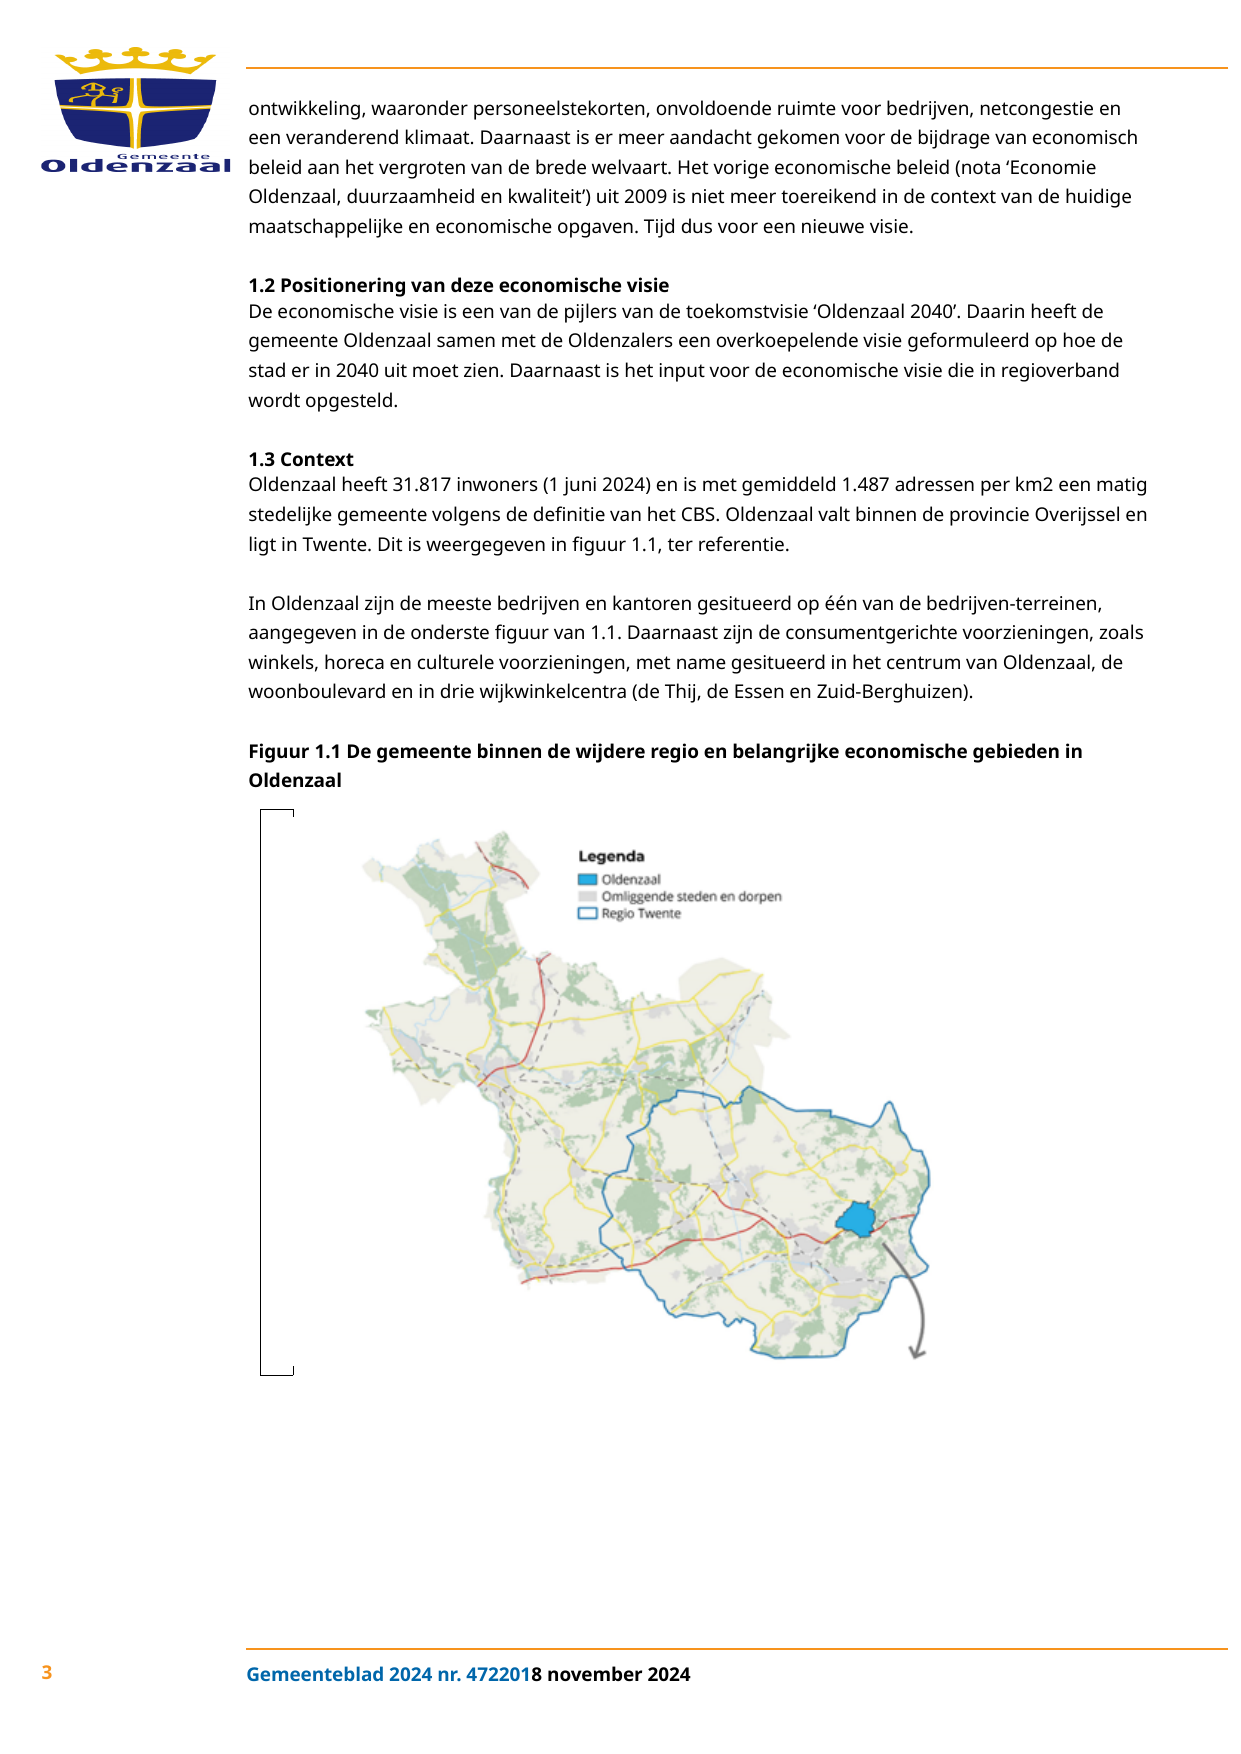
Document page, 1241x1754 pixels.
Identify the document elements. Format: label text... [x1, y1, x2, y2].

text Figuur 1.1 De gemeente binnen de wijdere regio en belangrijke economische gebieden in Oldenzaal [248, 738, 1152, 793]
text ontwikkeling, waaronder personeelstekorten, onvoldoende ruimte voor bedrijven, netcongestie en een veranderend klimaat. Daarnaast is er meer aandacht gekomen voor de bijdrage van economisch beleid aan het vergroten van de brede welvaart. Het vorige economische beleid (nota ‘Economie Oldenzaal, duurzaamheid en kwaliteit’) uit 2009 is niet meer toereikend in de context van de huidige maatschappelijke en economische opgaven. Tijd dus voor een nieuwe visie. [248, 95, 1152, 239]
text De economische visie is een van de pijlers van de toekomstvisie ‘Oldenzaal 2040’. Daarin heeft de gemeente Oldenzaal samen met de Oldenzalers een overkoepelende visie geformuleerd op hoe de stad er in 2040 uit moet zien. Daarnaast is het input voor de economische visie die in regioverband wordt opgesteld. [248, 298, 1152, 412]
text 1.2 Positionering van deze economische visie [248, 272, 1152, 298]
picture [268, 817, 1155, 1366]
text Oldenzaal heeft 31.817 inwoners (1 juni 2024) en is met gemiddeld 1.487 adressen per km2 een matig stedelijke gemeente volgens de definitie van het CBS. Oldenzaal valt binnen de provincie Overijssel en ligt in Twente. Dit is weergegeven in figuur 1.1, ter referentie. [248, 472, 1152, 557]
picture [41, 47, 231, 172]
text 1.3 Context [248, 446, 1152, 472]
text In Oldenzaal zijn de meeste bedrijven en kantoren gesitueerd op één van de bedrijven-terreinen, aangegeven in de onderste figuur van 1.1. Daarnaast zijn de consumentgerichte voorzieningen, zoals winkels, horeca en culturele voorzieningen, met name gesitueerd in het centrum van Oldenzaal, de woonboulevard en in drie wijkwinkelcentra (de Thij, de Essen en Zuid-Berghuizen). [248, 590, 1152, 704]
